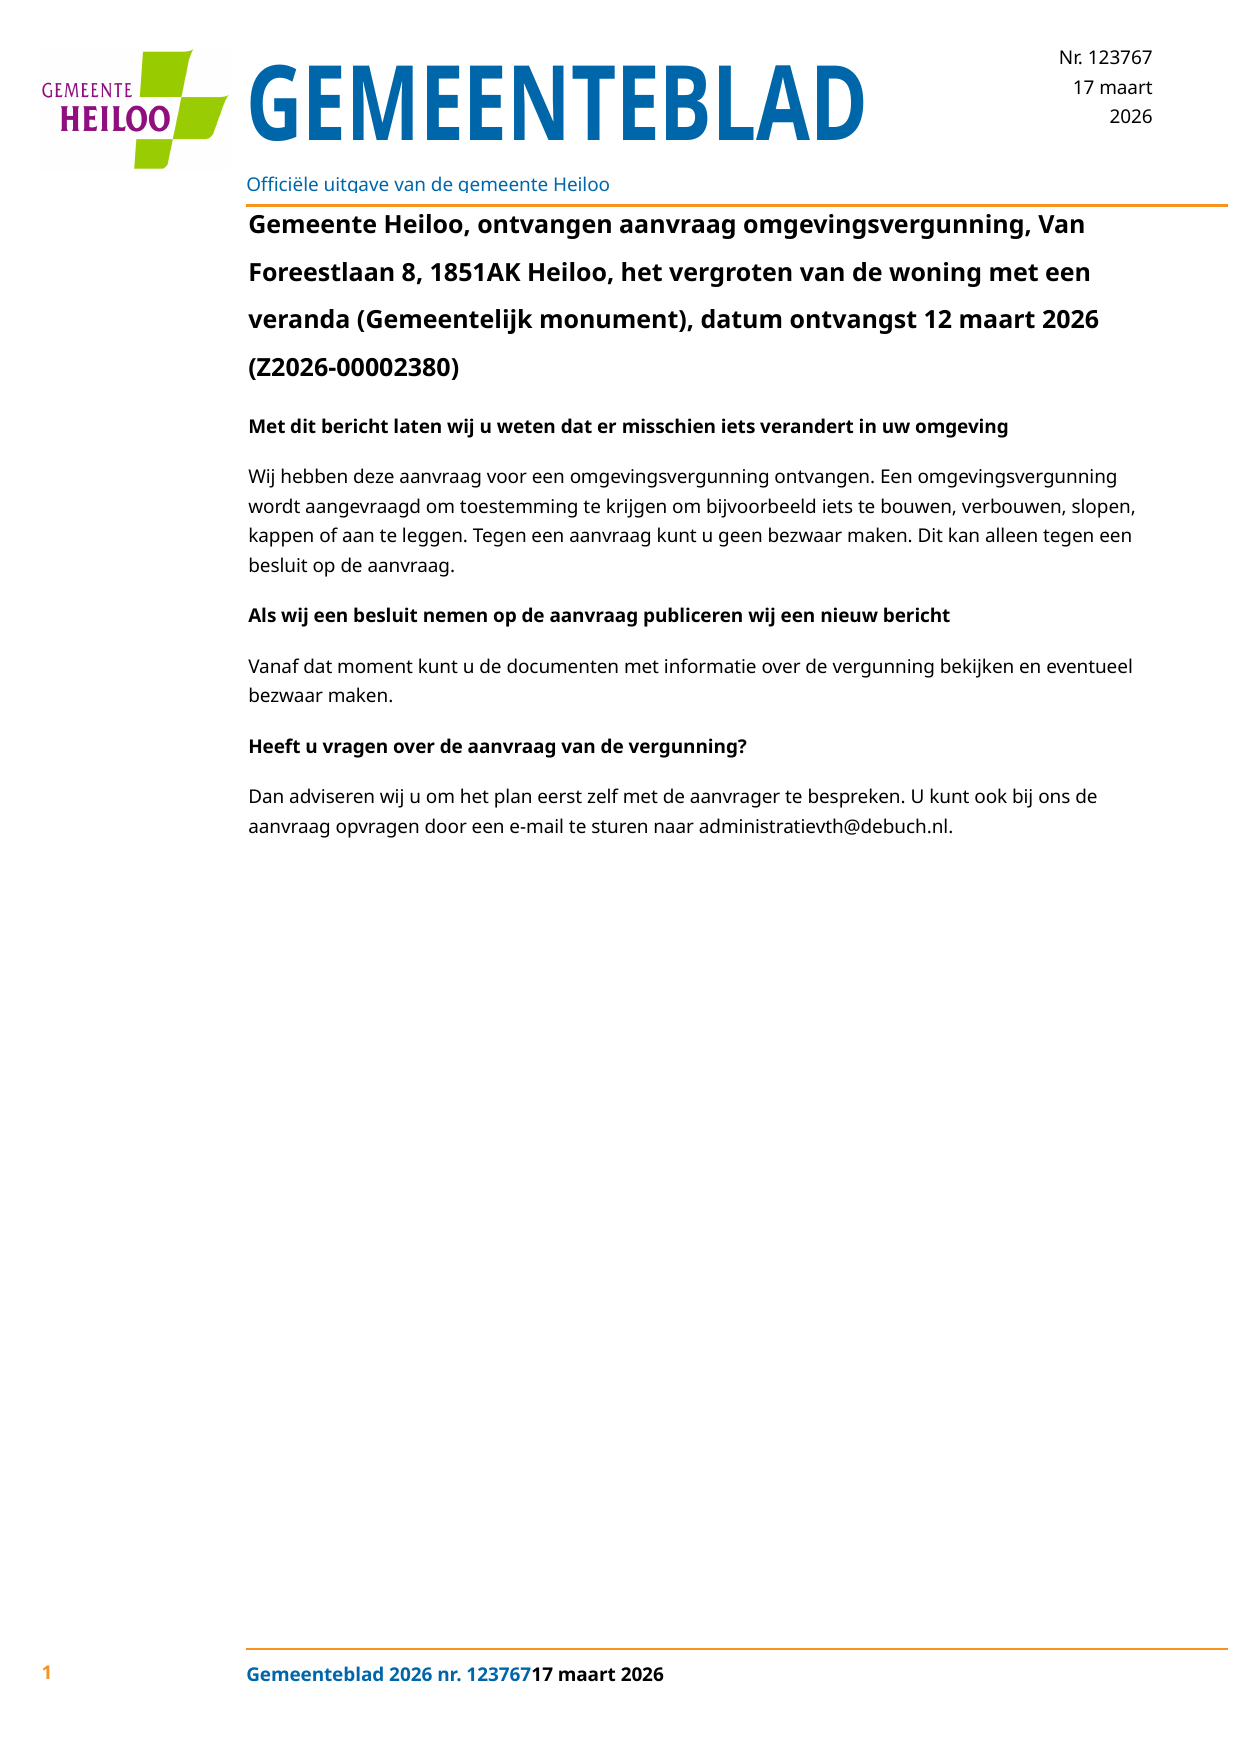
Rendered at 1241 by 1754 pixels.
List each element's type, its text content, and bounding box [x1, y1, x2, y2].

text Als wij een besluit nemen op de aanvraag publiceren wij een nieuw bericht [248, 603, 1152, 628]
picture [41, 47, 231, 172]
text Met dit bericht laten wij u weten dat er misschien iets verandert in uw omgeving [248, 413, 1152, 439]
text Gemeente Heiloo, ontvangen aanvraag omgevingsvergunning, Van Foreestlaan 8, 1851AK Heiloo, het vergroten van de woning met een veranda (Gemeentelijk monument), datum ontvangst 12 maart 2026 (Z2026-00002380) [248, 207, 1152, 384]
text Wij hebben deze aanvraag voor een omgevingsvergunning ontvangen. Een omgevingsvergunning wordt aangevraagd om toestemming te krijgen om bijvoorbeeld iets te bouwen, verbouwen, slopen, kappen of aan te leggen. Tegen een aanvraag kunt u geen bezwaar maken. Dit kan alleen tegen een besluit op de aanvraag. [248, 463, 1152, 578]
text Heeft u vragen over de aanvraag van de vergunning? [248, 733, 1152, 759]
text Vanaf dat moment kunt u de documenten met informatie over de vergunning bekijken en eventueel bezwaar maken. [248, 653, 1152, 708]
text Dan adviseren wij u om het plan eerst zelf met de aanvrager te bespreken. U kunt ook bij ons de aanvraag opvragen door een e-mail te sturen naar administratievth@debuch.nl. [248, 783, 1152, 839]
